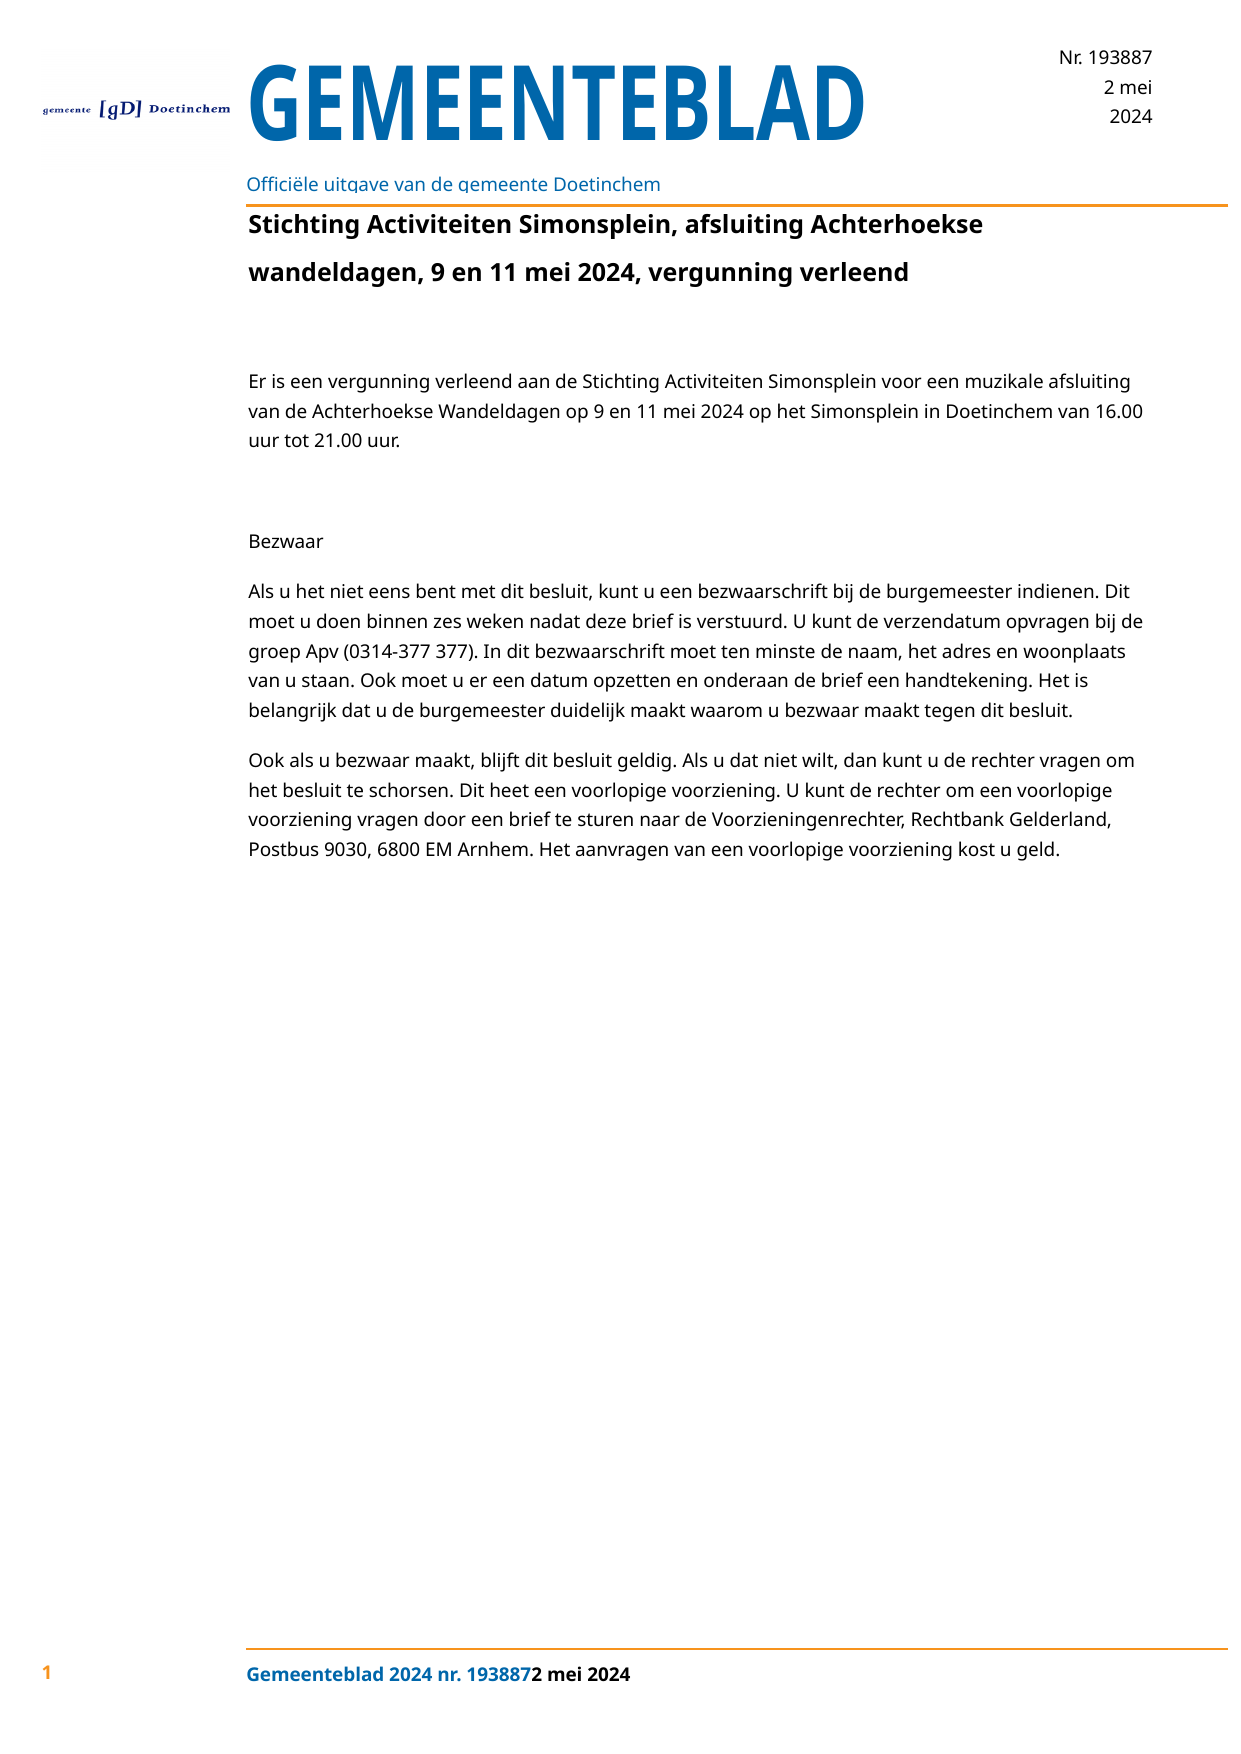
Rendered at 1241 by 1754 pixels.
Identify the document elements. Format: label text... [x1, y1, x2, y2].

text Als u het niet eens bent met dit besluit, kunt u een bezwaarschrift bij de burgemeester indienen. Dit moet u doen binnen zes weken nadat deze brief is verstuurd. U kunt de verzendatum opvragen bij de groep Apv (0314-377 377). In dit bezwaarschrift moet ten minste de naam, het adres en woonplaats van u staan. Ook moet u er een datum opzetten en onderaan de brief een handtekening. Het is belangrijk dat u de burgemeester duidelijk maakt waarom u bezwaar maakt tegen dit besluit. [248, 579, 1152, 723]
picture [41, 47, 231, 172]
text Er is een vergunning verleend aan de Stichting Activiteiten Simonsplein voor een muzikale afsluiting van de Achterhoekse Wandeldagen op 9 en 11 mei 2024 op het Simonsplein in Doetinchem van 16.00 uur tot 21.00 uur. [248, 368, 1152, 453]
text Stichting Activiteiten Simonsplein, afsluiting Achterhoekse wandeldagen, 9 en 11 mei 2024, vergunning verleend [248, 207, 1152, 288]
text Bezwaar [248, 528, 1152, 554]
text Ook als u bezwaar maakt, blijft dit besluit geldig. Als u dat niet wilt, dan kunt u de rechter vragen om het besluit te schorsen. Dit heet een voorlopige voorziening. U kunt de rechter om een voorlopige voorziening vragen door een brief te sturen naar de Voorzieningenrechter, Rechtbank Gelderland, Postbus 9030, 6800 EM Arnhem. Het aanvragen van een voorlopige voorziening kost u geld. [248, 747, 1152, 862]
